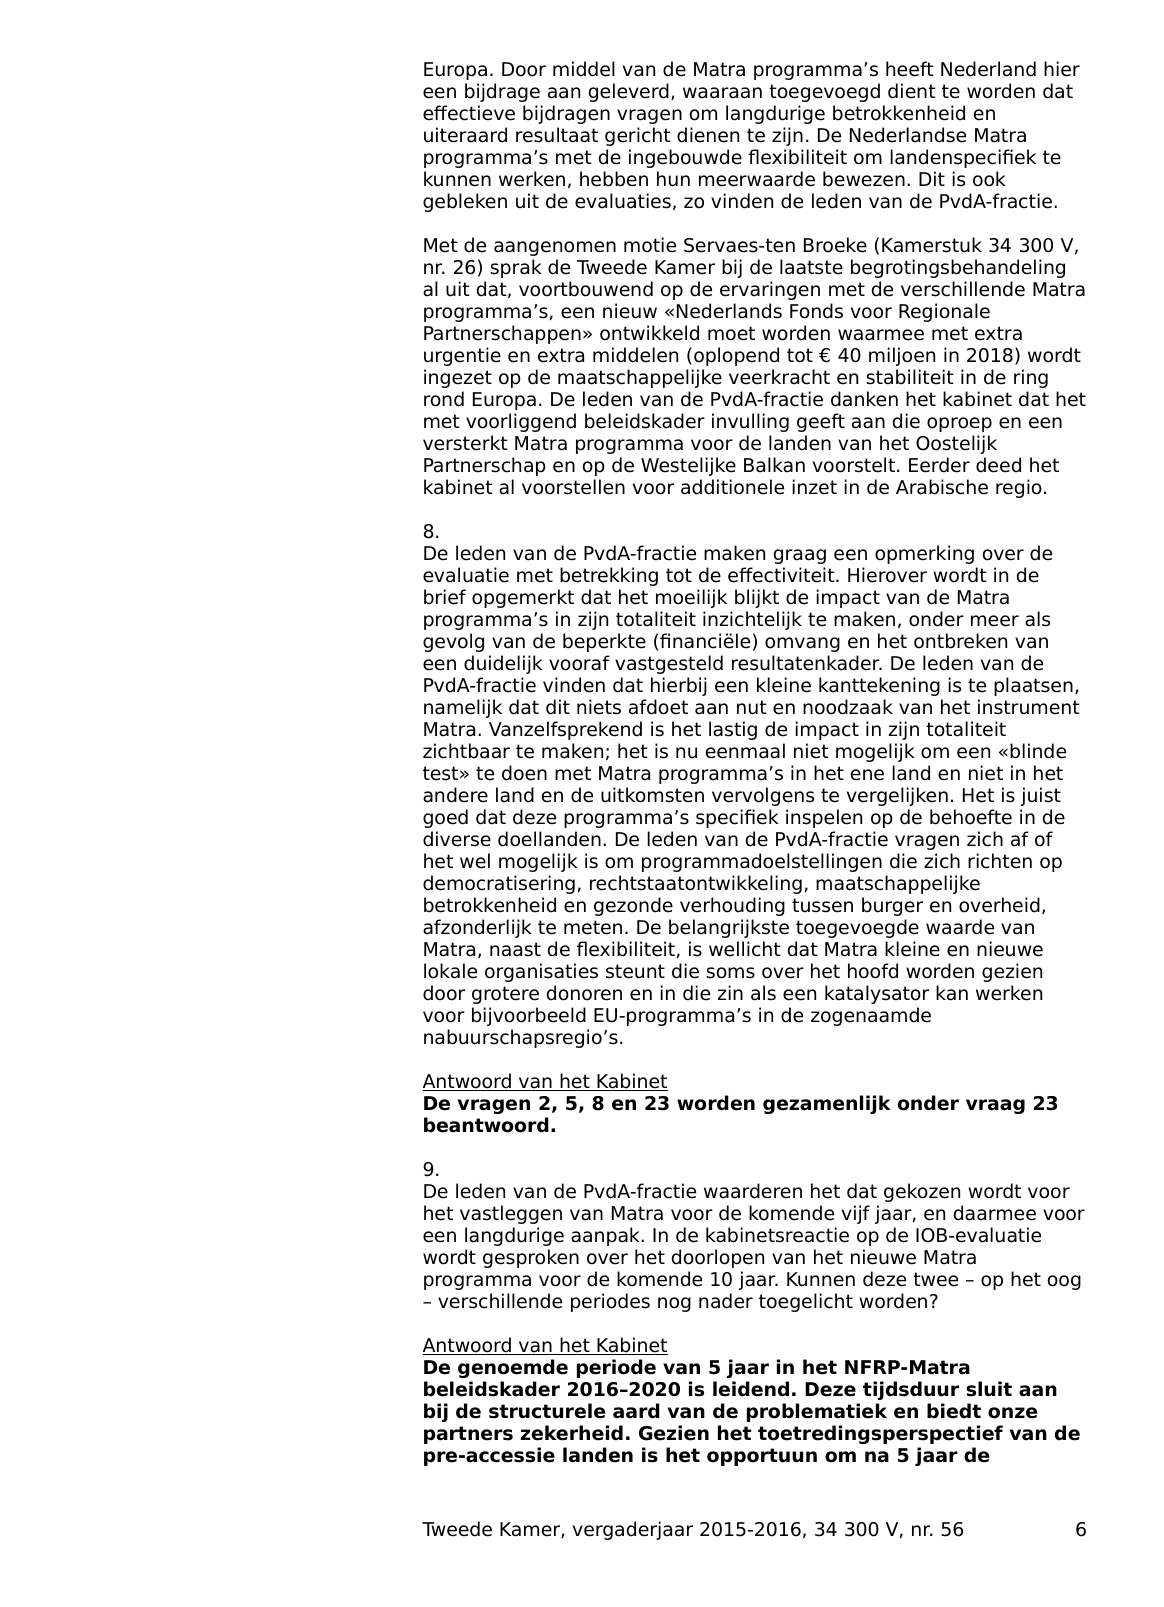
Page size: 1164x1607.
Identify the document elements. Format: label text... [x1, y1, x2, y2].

text De leden van de PvdA-fractie waarderen het dat gekozen wordt voor het vastleggen van Matra voor de komende vijf jaar, en daarmee voor een langdurige aanpak. In de kabinetsreactie op de IOB-evaluatie wordt gesproken over het doorlopen van het nieuwe Matra programma voor de komende 10 jaar. Kunnen deze twee – op het oog – verschillende periodes nog nader toegelicht worden? [422, 1181, 1087, 1313]
text De vragen 2, 5, 8 en 23 worden gezamenlijk onder vraag 23 beantwoord. [422, 1093, 1087, 1137]
text Antwoord van het Kabinet [422, 1335, 1087, 1357]
text 9. [422, 1159, 1087, 1181]
text De leden van de PvdA-fractie maken graag een opmerking over de evaluatie met betrekking tot de effectiviteit. Hierover wordt in de brief opgemerkt dat het moeilijk blijkt de impact van de Matra programma’s in zijn totaliteit inzichtelijk te maken, onder meer als gevolg van de beperkte (financiële) omvang en het ontbreken van een duidelijk vooraf vastgesteld resultatenkader. De leden van de PvdA-fractie vinden dat hierbij een kleine kanttekening is te plaatsen, namelijk dat dit niets afdoet aan nut en noodzaak van het instrument Matra. Vanzelfsprekend is het lastig de impact in zijn totaliteit zichtbaar te maken; het is nu eenmaal niet mogelijk om een «blinde test» te doen met Matra programma’s in het ene land en niet in het andere land en de uitkomsten vervolgens te vergelijken. Het is juist goed dat deze programma’s specifiek inspelen op de behoefte in de diverse doellanden. De leden van de PvdA-fractie vragen zich af of het wel mogelijk is om programmadoelstellingen die zich richten op democratisering, rechtstaatontwikkeling, maatschappelijke betrokkenheid en gezonde verhouding tussen burger en overheid, afzonderlijk te meten. De belangrijkste toegevoegde waarde van Matra, naast de flexibiliteit, is wellicht dat Matra kleine en nieuwe lokale organisaties steunt die soms over het hoofd worden gezien door grotere donoren en in die zin als een katalysator kan werken voor bijvoorbeeld EU-programma’s in de zogenaamde nabuurschapsregio’s. [422, 543, 1087, 1048]
text 8. [422, 521, 1087, 543]
text Met de aangenomen motie Servaes-ten Broeke (Kamerstuk 34 300 V, nr. 26) sprak de Tweede Kamer bij de laatste begrotingsbehandeling al uit dat, voortbouwend op de ervaringen met de verschillende Matra programma’s, een nieuw «Nederlands Fonds voor Regionale Partnerschappen» ontwikkeld moet worden waarmee met extra urgentie en extra middelen (oplopend tot € 40 miljoen in 2018) wordt ingezet op de maatschappelijke veerkracht en stabiliteit in de ring rond Europa. De leden van de PvdA-fractie danken het kabinet dat het met voorliggend beleidskader invulling geeft aan die oproep en een versterkt Matra programma voor de landen van het Oostelijk Partnerschap en op de Westelijke Balkan voorstelt. Eerder deed het kabinet al voorstellen voor additionele inzet in de Arabische regio. [422, 235, 1087, 499]
text Europa. Door middel van de Matra programma’s heeft Nederland hier een bijdrage aan geleverd, waaraan toegevoegd dient te worden dat effectieve bijdragen vragen om langdurige betrokkenheid en uiteraard resultaat gericht dienen te zijn. De Nederlandse Matra programma’s met de ingebouwde flexibiliteit om landenspecifiek te kunnen werken, hebben hun meerwaarde bewezen. Dit is ook gebleken uit de evaluaties, zo vinden de leden van de PvdA-fractie. [422, 59, 1087, 213]
text Antwoord van het Kabinet [422, 1071, 1087, 1093]
text De genoemde periode van 5 jaar in het NFRP-Matra beleidskader 2016–2020 is leidend. Deze tijdsduur sluit aan bij de structurele aard van de problematiek en biedt onze partners zekerheid. Gezien het toetredingsperspectief van de pre-accessie landen is het opportuun om na 5 jaar de [422, 1357, 1087, 1467]
